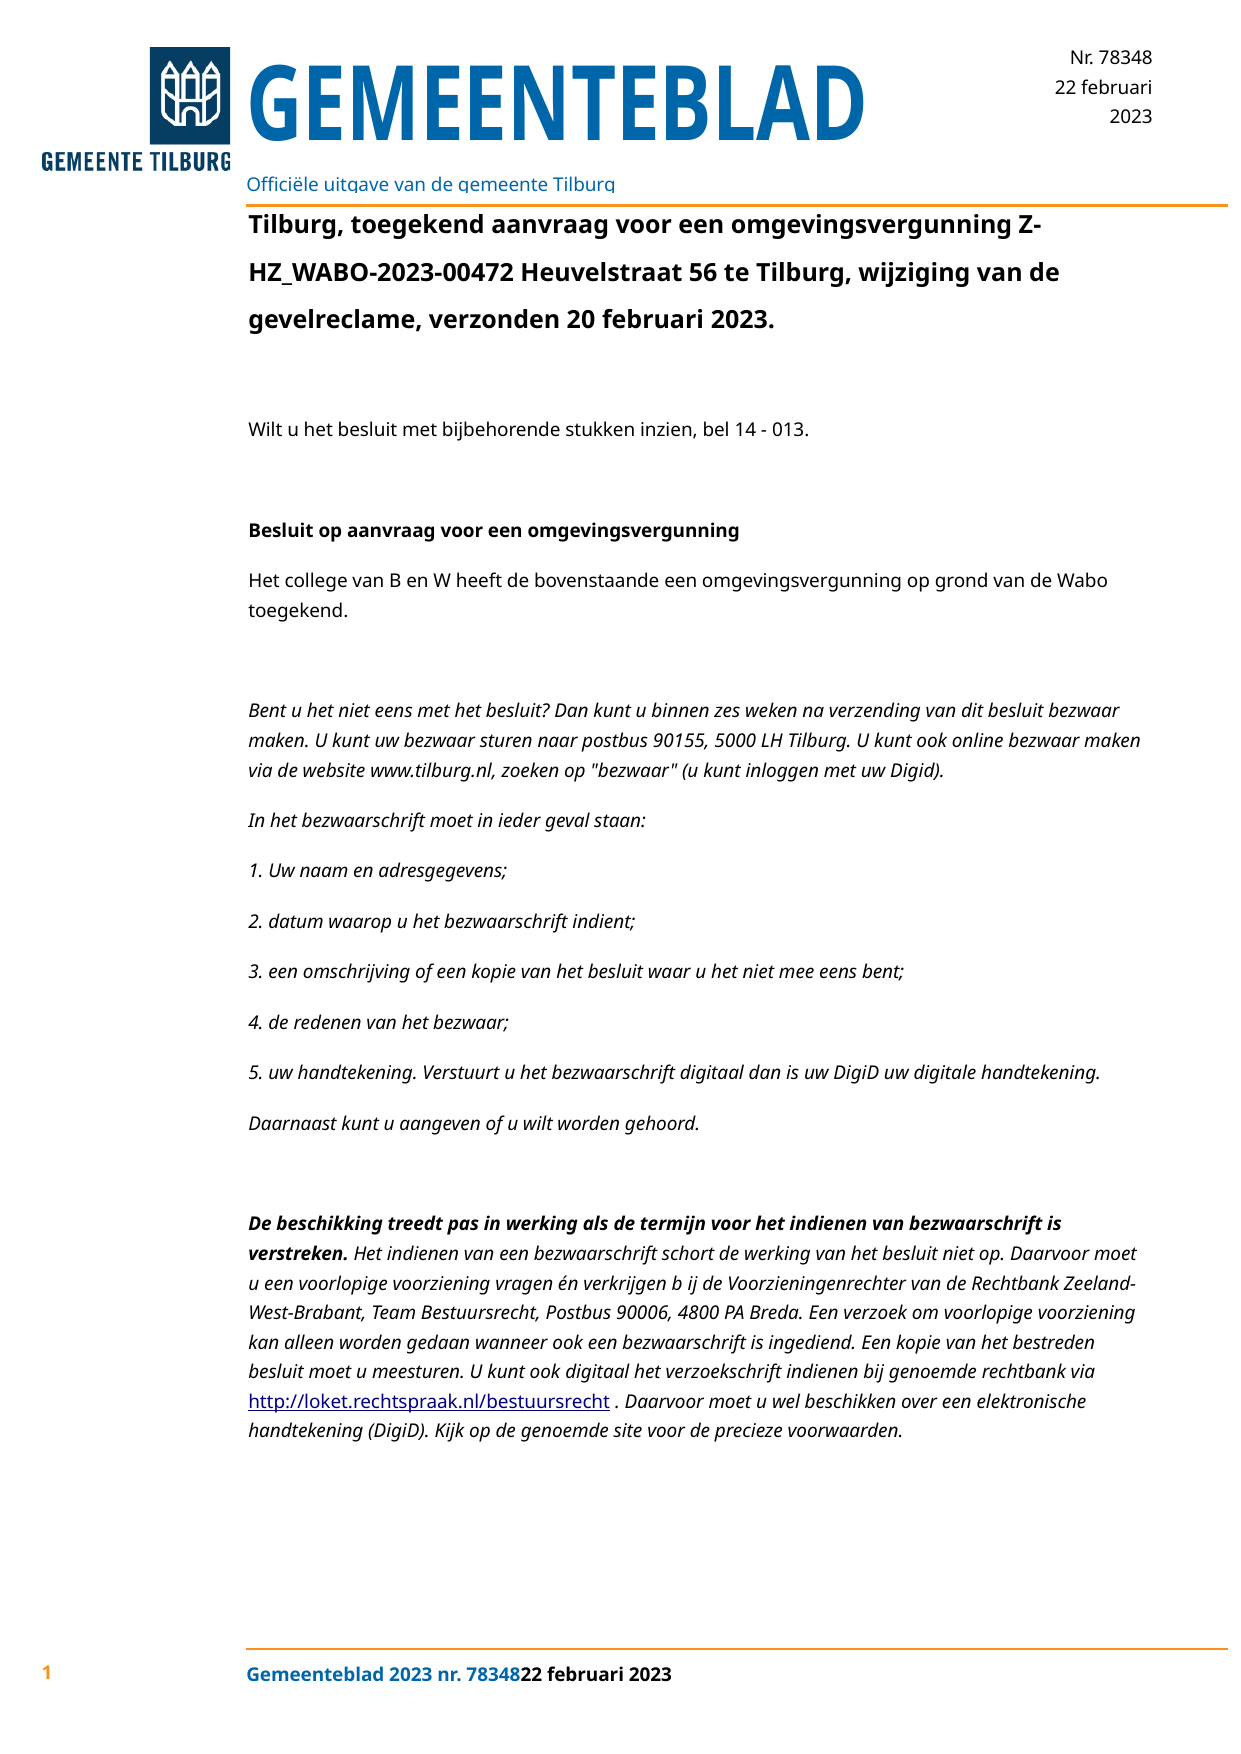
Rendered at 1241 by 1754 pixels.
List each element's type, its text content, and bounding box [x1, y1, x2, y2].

text 4. de redenen van het bezwaar; [248, 1009, 1152, 1034]
text 2. datum waarop u het bezwaarschrift indient; [248, 908, 1152, 934]
text Besluit op aanvraag voor een omgevingsvergunning [248, 517, 1152, 542]
text 1. Uw naam en adresgegevens; [248, 858, 1152, 883]
text Tilburg, toegekend aanvraag voor een omgevingsvergunning Z-HZ_WABO-2023-00472 Heuvelstraat 56 te Tilburg, wijziging van de gevelreclame, verzonden 20 februari 2023. [248, 207, 1152, 336]
text Daarnaast kunt u aangeven of u wilt worden gehoord. [248, 1110, 1152, 1135]
text 5. uw handtekening. Verstuurt u het bezwaarschrift digitaal dan is uw DigiD uw digitale handtekening. [248, 1059, 1152, 1085]
text Wilt u het besluit met bijbehorende stukken inzien, bel 14 - 013. [248, 416, 1152, 442]
text De beschikking treedt pas in werking als de termijn voor het indienen van bezwaarschrift is verstreken. Het indienen van een bezwaarschrift schort de werking van het besluit niet op. Daarvoor moet u een voorlopige voorziening vragen én verkrijgen b ij de Voorzieningenrechter van de Rechtbank Zeeland-West-Brabant, Team Bestuursrecht, Postbus 90006, 4800 PA Breda. Een verzoek om voorlopige voorziening kan alleen worden gedaan wanneer ook een bezwaarschrift is ingediend. Een kopie van het bestreden besluit moet u meesturen. U kunt ook digitaal het verzoekschrift indienen bij genoemde rechtbank via http://loket.rechtspraak.nl/bestuursrecht . Daarvoor moet u wel beschikken over een elektronische handtekening (DigiD). Kijk op de genoemde site voor de precieze voorwaarden. [248, 1211, 1152, 1443]
text Het college van B en W heeft de bovenstaande een omgevingsvergunning op grond van de Wabo toegekend. [248, 567, 1152, 622]
text In het bezwaarschrift moet in ieder geval staan: [248, 807, 1152, 833]
text 3. een omschrijving of een kopie van het besluit waar u het niet mee eens bent; [248, 958, 1152, 984]
text Bent u het niet eens met het besluit? Dan kunt u binnen zes weken na verzending van dit besluit bezwaar maken. U kunt uw bezwaar sturen naar postbus 90155, 5000 LH Tilburg. U kunt ook online bezwaar maken via de website www.tilburg.nl, zoeken op "bezwaar" (u kunt inloggen met uw Digid). [248, 698, 1152, 782]
picture [41, 47, 231, 172]
